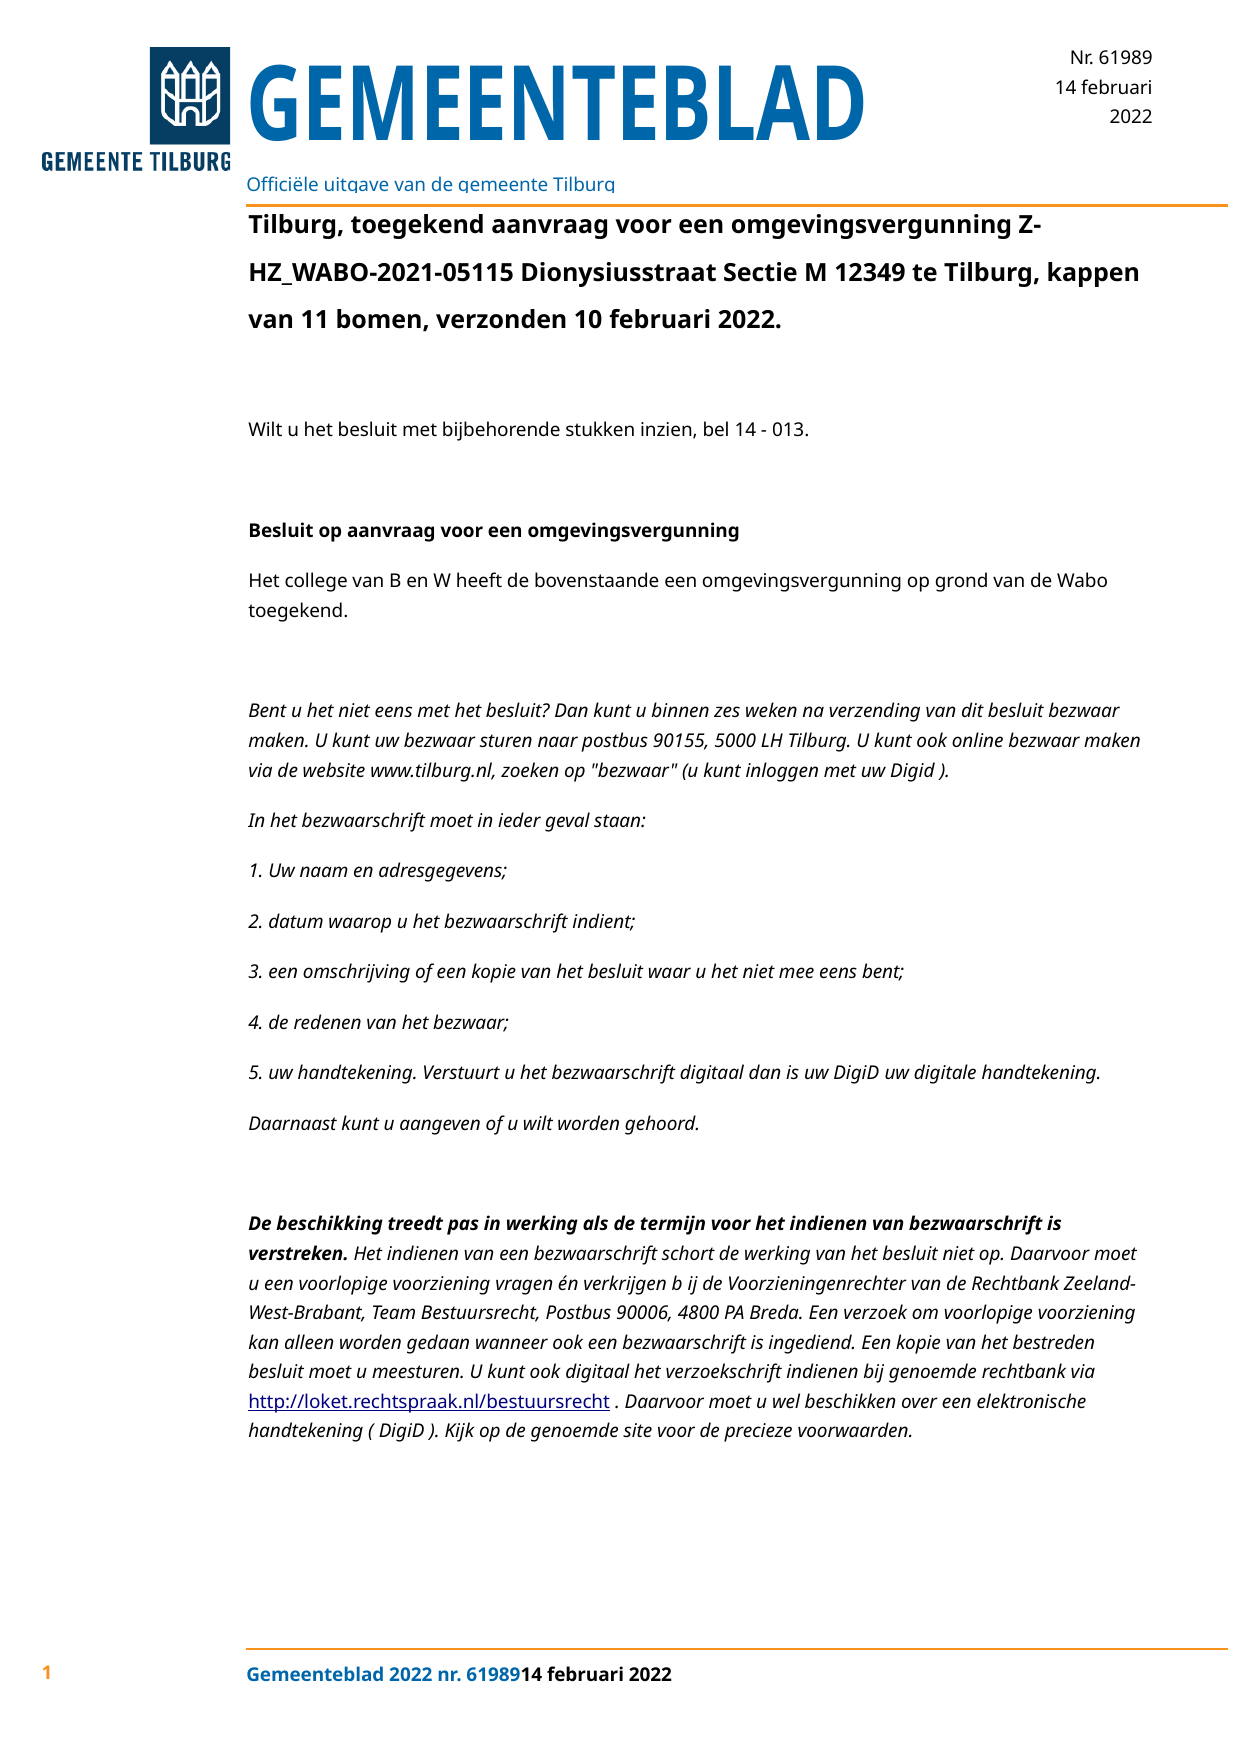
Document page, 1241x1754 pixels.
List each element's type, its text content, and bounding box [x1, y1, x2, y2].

text Bent u het niet eens met het besluit? Dan kunt u binnen zes weken na verzending van dit besluit bezwaar maken. U kunt uw bezwaar sturen naar postbus 90155, 5000 LH Tilburg. U kunt ook online bezwaar maken via de website www.tilburg.nl, zoeken op "bezwaar" (u kunt inloggen met uw Digid ). [248, 698, 1152, 782]
text Besluit op aanvraag voor een omgevingsvergunning [248, 517, 1152, 542]
text 4. de redenen van het bezwaar; [248, 1009, 1152, 1034]
text 5. uw handtekening. Verstuurt u het bezwaarschrift digitaal dan is uw DigiD uw digitale handtekening. [248, 1059, 1152, 1085]
text Daarnaast kunt u aangeven of u wilt worden gehoord. [248, 1110, 1152, 1135]
picture [41, 47, 231, 172]
text 2. datum waarop u het bezwaarschrift indient; [248, 908, 1152, 934]
text Wilt u het besluit met bijbehorende stukken inzien, bel 14 - 013. [248, 416, 1152, 442]
text 3. een omschrijving of een kopie van het besluit waar u het niet mee eens bent; [248, 958, 1152, 984]
text Het college van B en W heeft de bovenstaande een omgevingsvergunning op grond van de Wabo toegekend. [248, 567, 1152, 622]
text In het bezwaarschrift moet in ieder geval staan: [248, 807, 1152, 833]
text De beschikking treedt pas in werking als de termijn voor het indienen van bezwaarschrift is verstreken. Het indienen van een bezwaarschrift schort de werking van het besluit niet op. Daarvoor moet u een voorlopige voorziening vragen én verkrijgen b ij de Voorzieningenrechter van de Rechtbank Zeeland-West-Brabant, Team Bestuursrecht, Postbus 90006, 4800 PA Breda. Een verzoek om voorlopige voorziening kan alleen worden gedaan wanneer ook een bezwaarschrift is ingediend. Een kopie van het bestreden besluit moet u meesturen. U kunt ook digitaal het verzoekschrift indienen bij genoemde rechtbank via http://loket.rechtspraak.nl/bestuursrecht . Daarvoor moet u wel beschikken over een elektronische handtekening ( DigiD ). Kijk op de genoemde site voor de precieze voorwaarden. [248, 1211, 1152, 1443]
text Tilburg, toegekend aanvraag voor een omgevingsvergunning Z-HZ_WABO-2021-05115 Dionysiusstraat Sectie M 12349 te Tilburg, kappen van 11 bomen, verzonden 10 februari 2022. [248, 207, 1152, 336]
text 1. Uw naam en adresgegevens; [248, 858, 1152, 883]
